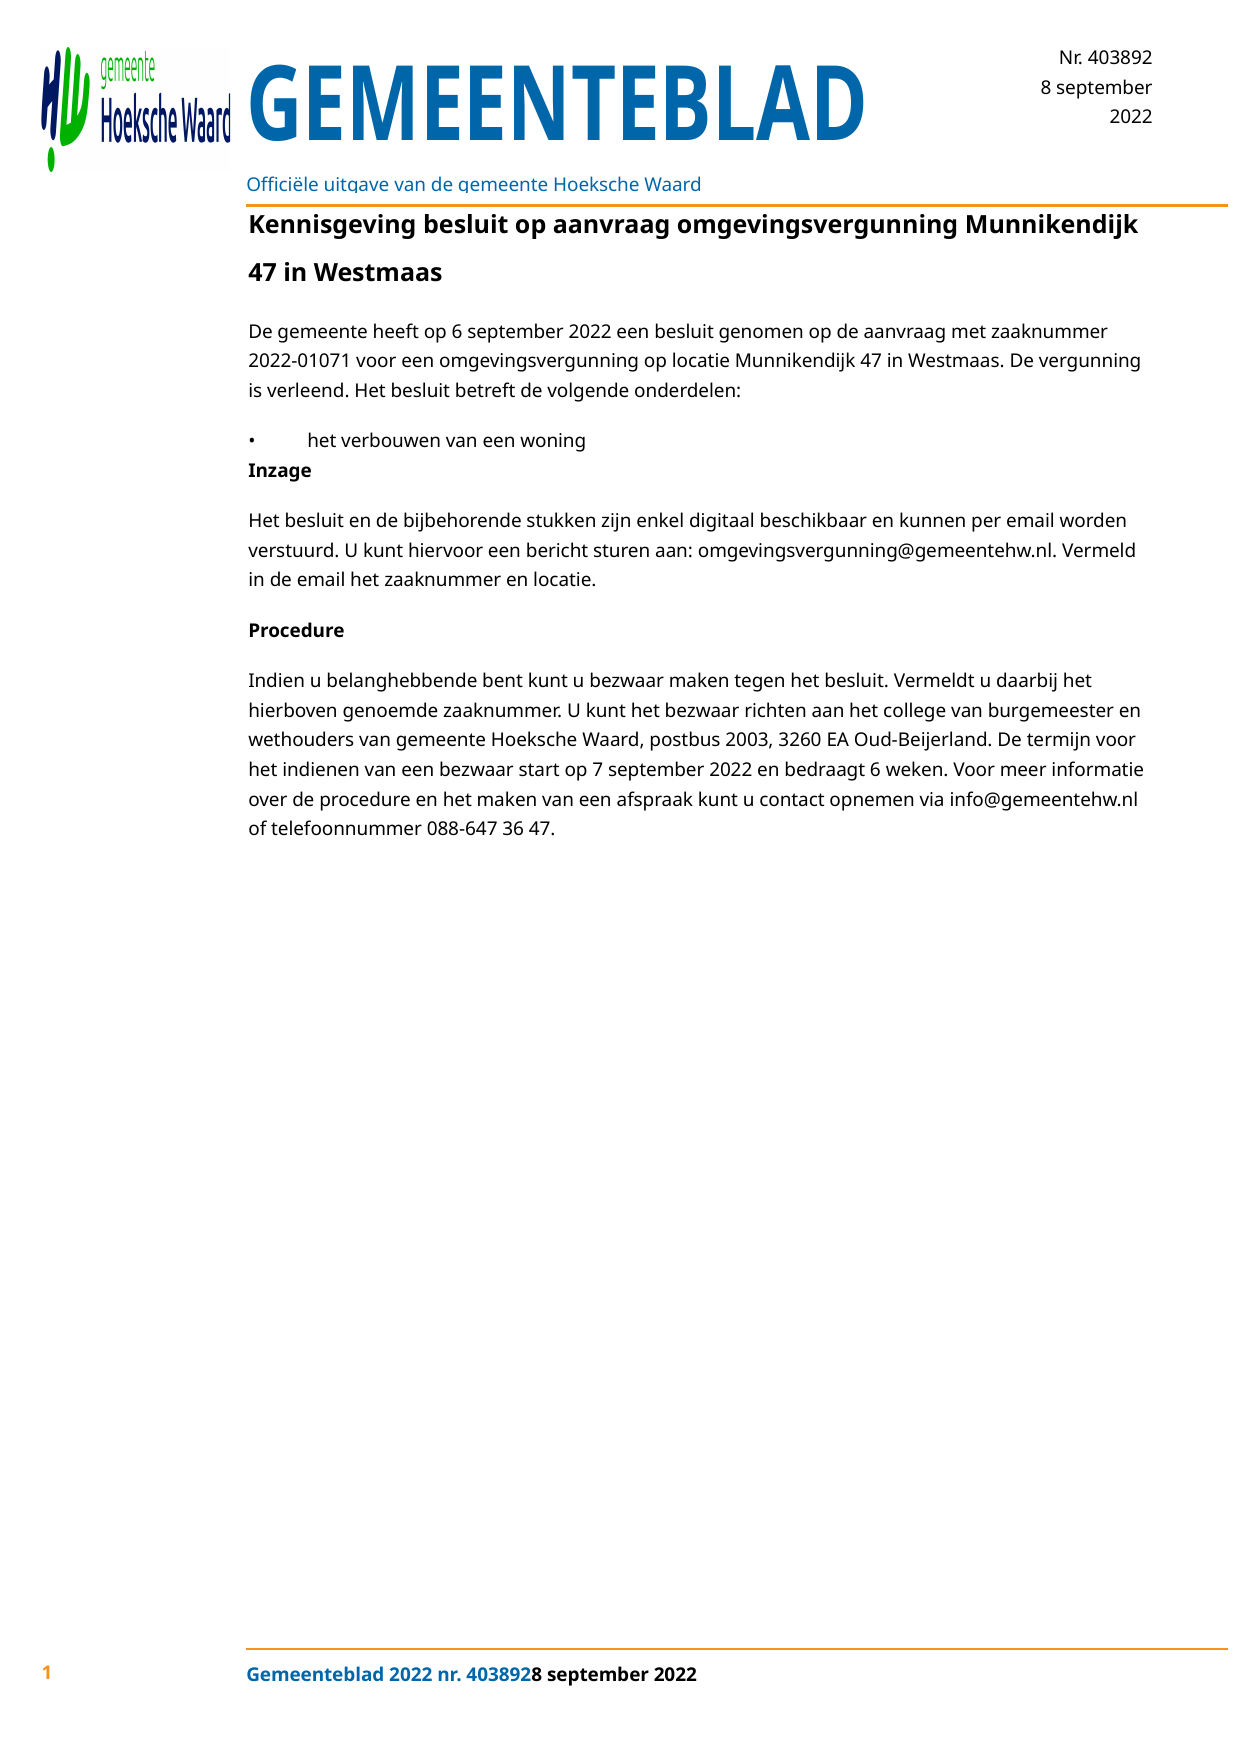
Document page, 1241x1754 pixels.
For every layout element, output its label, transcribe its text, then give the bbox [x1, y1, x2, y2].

text Procedure [248, 617, 1152, 643]
text Kennisgeving besluit op aanvraag omgevingsvergunning Munnikendijk 47 in Westmaas [248, 207, 1152, 288]
list het verbouwen van een woning [248, 427, 1152, 453]
text Het besluit en de bijbehorende stukken zijn enkel digitaal beschikbaar en kunnen per email worden verstuurd. U kunt hiervoor een bericht sturen aan: omgevingsvergunning@gemeentehw.nl. Vermeld in de email het zaaknummer en locatie. [248, 507, 1152, 592]
text De gemeente heeft op 6 september 2022 een besluit genomen op de aanvraag met zaaknummer 2022-01071 voor een omgevingsvergunning op locatie Munnikendijk 47 in Westmaas. De vergunning is verleend. Het besluit betreft de volgende onderdelen: [248, 318, 1152, 403]
picture [41, 47, 231, 172]
text Inzage [248, 457, 1152, 483]
text Indien u belanghebbende bent kunt u bezwaar maken tegen het besluit. Vermeldt u daarbij het hierboven genoemde zaaknummer. U kunt het bezwaar richten aan het college van burgemeester en wethouders van gemeente Hoeksche Waard, postbus 2003, 3260 EA Oud-Beijerland. De termijn voor het indienen van een bezwaar start op 7 september 2022 en bedraagt 6 weken. Voor meer informatie over de procedure en het maken van een afspraak kunt u contact opnemen via info@gemeentehw.nl of telefoonnummer 088-647 36 47. [248, 667, 1152, 841]
